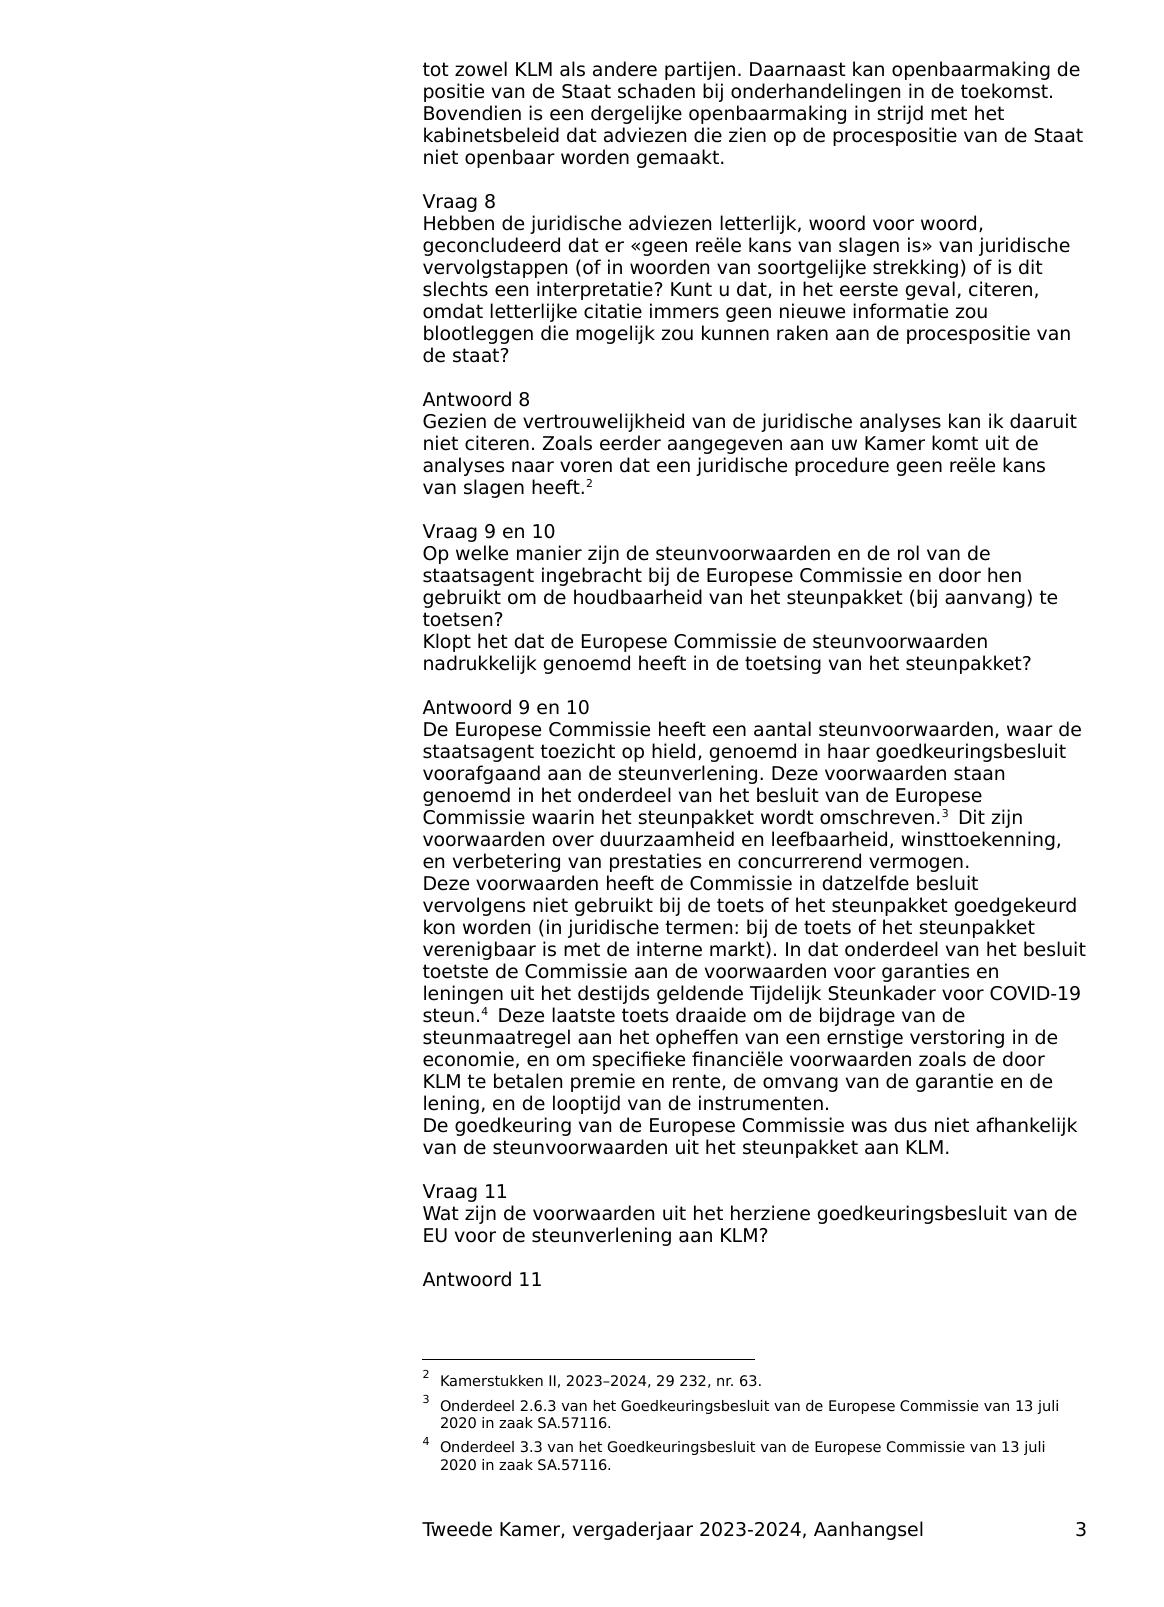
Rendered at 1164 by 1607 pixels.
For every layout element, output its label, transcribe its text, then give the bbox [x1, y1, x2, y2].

text Vraag 9 en 10 [422, 521, 1087, 543]
text Vraag 11 [422, 1181, 1087, 1203]
text tot zowel KLM als andere partijen. Daarnaast kan openbaarmaking de positie van de Staat schaden bij onderhandelingen in de toekomst. Bovendien is een dergelijke openbaarmaking in strijd met het kabinetsbeleid dat adviezen die zien op de procespositie van de Staat niet openbaar worden gemaakt. [422, 59, 1087, 169]
text Antwoord 8 [422, 389, 1087, 411]
text Klopt het dat de Europese Commissie de steunvoorwaarden nadrukkelijk genoemd heeft in de toetsing van het steunpakket? [422, 631, 1087, 675]
text Deze voorwaarden heeft de Commissie in datzelfde besluit vervolgens niet gebruikt bij de toets of het steunpakket goedgekeurd kon worden (in juridische termen: bij de toets of het steunpakket verenigbaar is met de interne markt). In dat onderdeel van het besluit toetste de Commissie aan de voorwaarden voor garanties en leningen uit het destijds geldende Tijdelijk Steunkader voor COVID-19 steun. Deze laatste toets draaide om de bijdrage van de steunmaatregel aan het opheffen van een ernstige verstoring in de economie, en om specifieke financiële voorwaarden zoals de door KLM te betalen premie en rente, de omvang van de garantie en de lening, en de looptijd van de instrumenten. [422, 873, 1087, 1115]
text Wat zijn de voorwaarden uit het herziene goedkeuringsbesluit van de EU voor de steunverlening aan KLM? [422, 1203, 1087, 1247]
text Vraag 8 [422, 191, 1087, 213]
text Kamerstukken II, 2023–2024, 29 232, nr. 63. [422, 1368, 1087, 1391]
text Op welke manier zijn de steunvoorwaarden en de rol van de staatsagent ingebracht bij de Europese Commissie en door hen gebruikt om de houdbaarheid van het steunpakket (bij aanvang) te toetsen? [422, 543, 1087, 631]
text Hebben de juridische adviezen letterlijk, woord voor woord, geconcludeerd dat er «geen reële kans van slagen is» van juridische vervolgstappen (of in woorden van soortgelijke strekking) of is dit slechts een interpretatie? Kunt u dat, in het eerste geval, citeren, omdat letterlijke citatie immers geen nieuwe informatie zou blootleggen die mogelijk zou kunnen raken aan de procespositie van de staat? [422, 213, 1087, 367]
text De Europese Commissie heeft een aantal steunvoorwaarden, waar de staatsagent toezicht op hield, genoemd in haar goedkeuringsbesluit voorafgaand aan de steunverlening. Deze voorwaarden staan genoemd in het onderdeel van het besluit van de Europese Commissie waarin het steunpakket wordt omschreven. Dit zijn voorwaarden over duurzaamheid en leefbaarheid, winsttoekenning, en verbetering van prestaties en concurrerend vermogen. [422, 719, 1087, 873]
text De goedkeuring van de Europese Commissie was dus niet afhankelijk van de steunvoorwaarden uit het steunpakket aan KLM. [422, 1115, 1087, 1159]
text Onderdeel 3.3 van het Goedkeuringsbesluit van de Europese Commissie van 13 juli 2020 in zaak SA.57116. [422, 1435, 1087, 1474]
text Onderdeel 2.6.3 van het Goedkeuringsbesluit van de Europese Commissie van 13 juli 2020 in zaak SA.57116. [422, 1393, 1087, 1432]
text Antwoord 11 [422, 1269, 1087, 1291]
text Gezien de vertrouwelijkheid van de juridische analyses kan ik daaruit niet citeren. Zoals eerder aangegeven aan uw Kamer komt uit de analyses naar voren dat een juridische procedure geen reële kans van slagen heeft. [422, 411, 1087, 499]
text Antwoord 9 en 10 [422, 697, 1087, 719]
